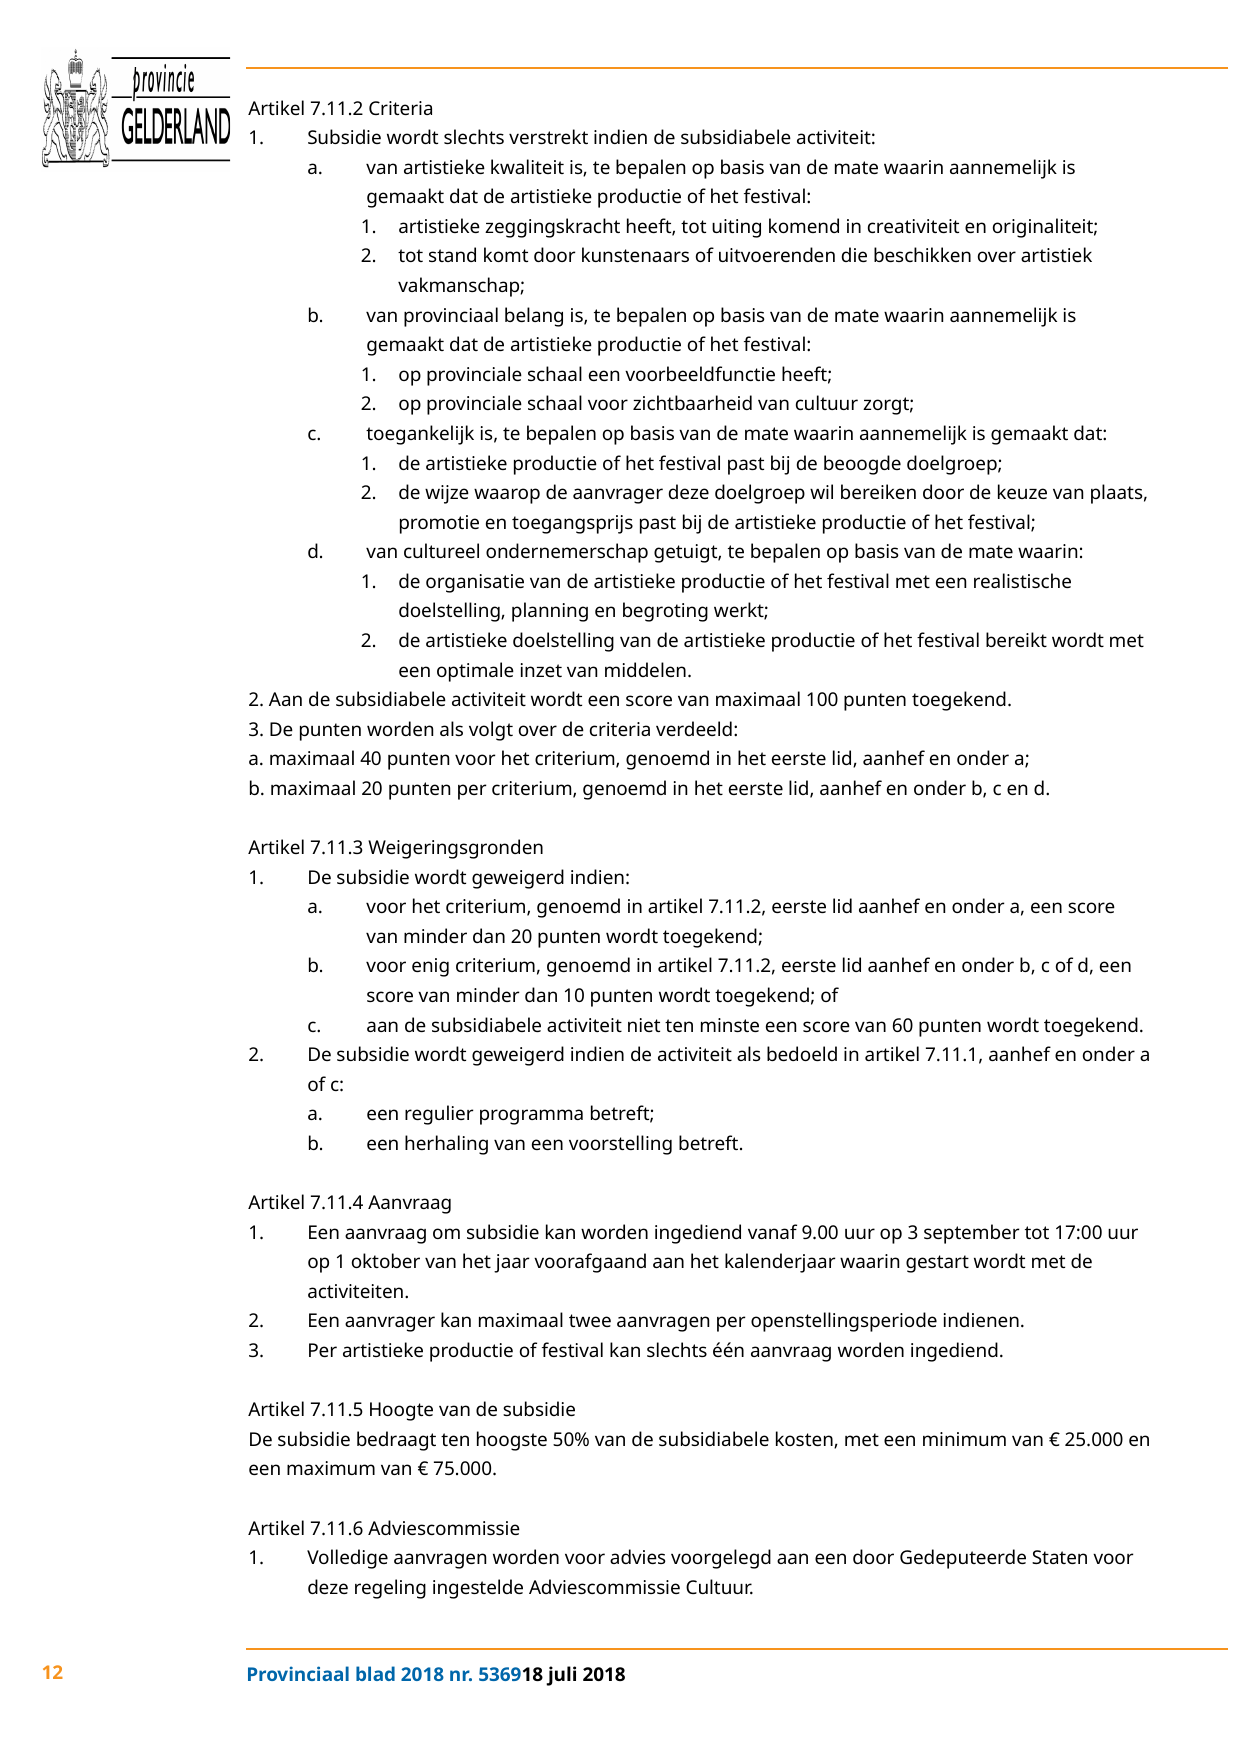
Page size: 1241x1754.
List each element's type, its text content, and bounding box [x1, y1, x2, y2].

list Volledige aanvragen worden voor advies voorgelegd aan een door Gedeputeerde Staten voor deze regeling ingestelde Adviescommissie Cultuur. [248, 1544, 1152, 1600]
list de artistieke doelstelling van de artistieke productie of het festival bereikt wordt met een optimale inzet van middelen. [361, 627, 1152, 683]
list De subsidie wordt geweigerd indien: [248, 864, 1152, 890]
list een herhaling van een voorstelling betreft. [307, 1130, 1152, 1156]
list tot stand komt door kunstenaars of uitvoerenden die beschikken over artistiek vakmanschap; [361, 243, 1152, 298]
list op provinciale schaal een voorbeeldfunctie heeft; [361, 361, 1152, 387]
list voor enig criterium, genoemd in artikel 7.11.2, eerste lid aanhef en onder b, c of d, een score van minder dan 10 punten wordt toegekend; of [307, 953, 1152, 1008]
text Artikel 7.11.4 Aanvraag [248, 1189, 1152, 1215]
list van cultureel ondernemerschap getuigt, te bepalen op basis van de mate waarin: [307, 538, 1152, 564]
text 2. Aan de subsidiabele activiteit wordt een score van maximaal 100 punten toegekend. [248, 686, 1152, 712]
list aan de subsidiabele activiteit niet ten minste een score van 60 punten wordt toegekend. [307, 1012, 1152, 1038]
text b. maximaal 20 punten per criterium, genoemd in het eerste lid, aanhef en onder b, c en d. [248, 775, 1152, 801]
list van provinciaal belang is, te bepalen op basis van de mate waarin aannemelijk is gemaakt dat de artistieke productie of het festival: [307, 302, 1152, 357]
text a. maximaal 40 punten voor het criterium, genoemd in het eerste lid, aanhef en onder a; [248, 746, 1152, 771]
list De subsidie wordt geweigerd indien de activiteit als bedoeld in artikel 7.11.1, aanhef en onder a of c: [248, 1041, 1152, 1097]
text Artikel 7.11.2 Criteria [248, 95, 1152, 121]
text Artikel 7.11.3 Weigeringsgronden [248, 834, 1152, 860]
list toegankelijk is, te bepalen op basis van de mate waarin aannemelijk is gemaakt dat: [307, 420, 1152, 446]
list de organisatie van de artistieke productie of het festival met een realistische doelstelling, planning en begroting werkt; [361, 568, 1152, 623]
text Artikel 7.11.5 Hoogte van de subsidie [248, 1396, 1152, 1422]
text Artikel 7.11.6 Adviescommissie [248, 1515, 1152, 1541]
list Een aanvrager kan maximaal twee aanvragen per openstellingsperiode indienen. [248, 1308, 1152, 1333]
list van artistieke kwaliteit is, te bepalen op basis van de mate waarin aannemelijk is gemaakt dat de artistieke productie of het festival: [307, 154, 1152, 209]
list Per artistieke productie of festival kan slechts één aanvraag worden ingediend. [248, 1337, 1152, 1363]
text De subsidie bedraagt ten hoogste 50% van de subsidiabele kosten, met een minimum van € 25.000 en een maximum van € 75.000. [248, 1426, 1152, 1481]
picture [41, 47, 231, 172]
list Een aanvraag om subsidie kan worden ingediend vanaf 9.00 uur op 3 september tot 17:00 uur op 1 oktober van het jaar voorafgaand aan het kalenderjaar waarin gestart wordt met de activiteiten. [248, 1219, 1152, 1304]
list artistieke zeggingskracht heeft, tot uiting komend in creativiteit en originaliteit; [361, 213, 1152, 239]
list een regulier programma betreft; [307, 1101, 1152, 1126]
list op provinciale schaal voor zichtbaarheid van cultuur zorgt; [361, 391, 1152, 416]
list de wijze waarop de aanvrager deze doelgroep wil bereiken door de keuze van plaats, promotie en toegangsprijs past bij de artistieke productie of het festival; [361, 479, 1152, 535]
list de artistieke productie of het festival past bij de beoogde doelgroep; [361, 450, 1152, 476]
list Subsidie wordt slechts verstrekt indien de subsidiabele activiteit: [248, 124, 1152, 150]
text 3. De punten worden als volgt over de criteria verdeeld: [248, 716, 1152, 742]
list voor het criterium, genoemd in artikel 7.11.2, eerste lid aanhef en onder a, een score van minder dan 20 punten wordt toegekend; [307, 893, 1152, 949]
